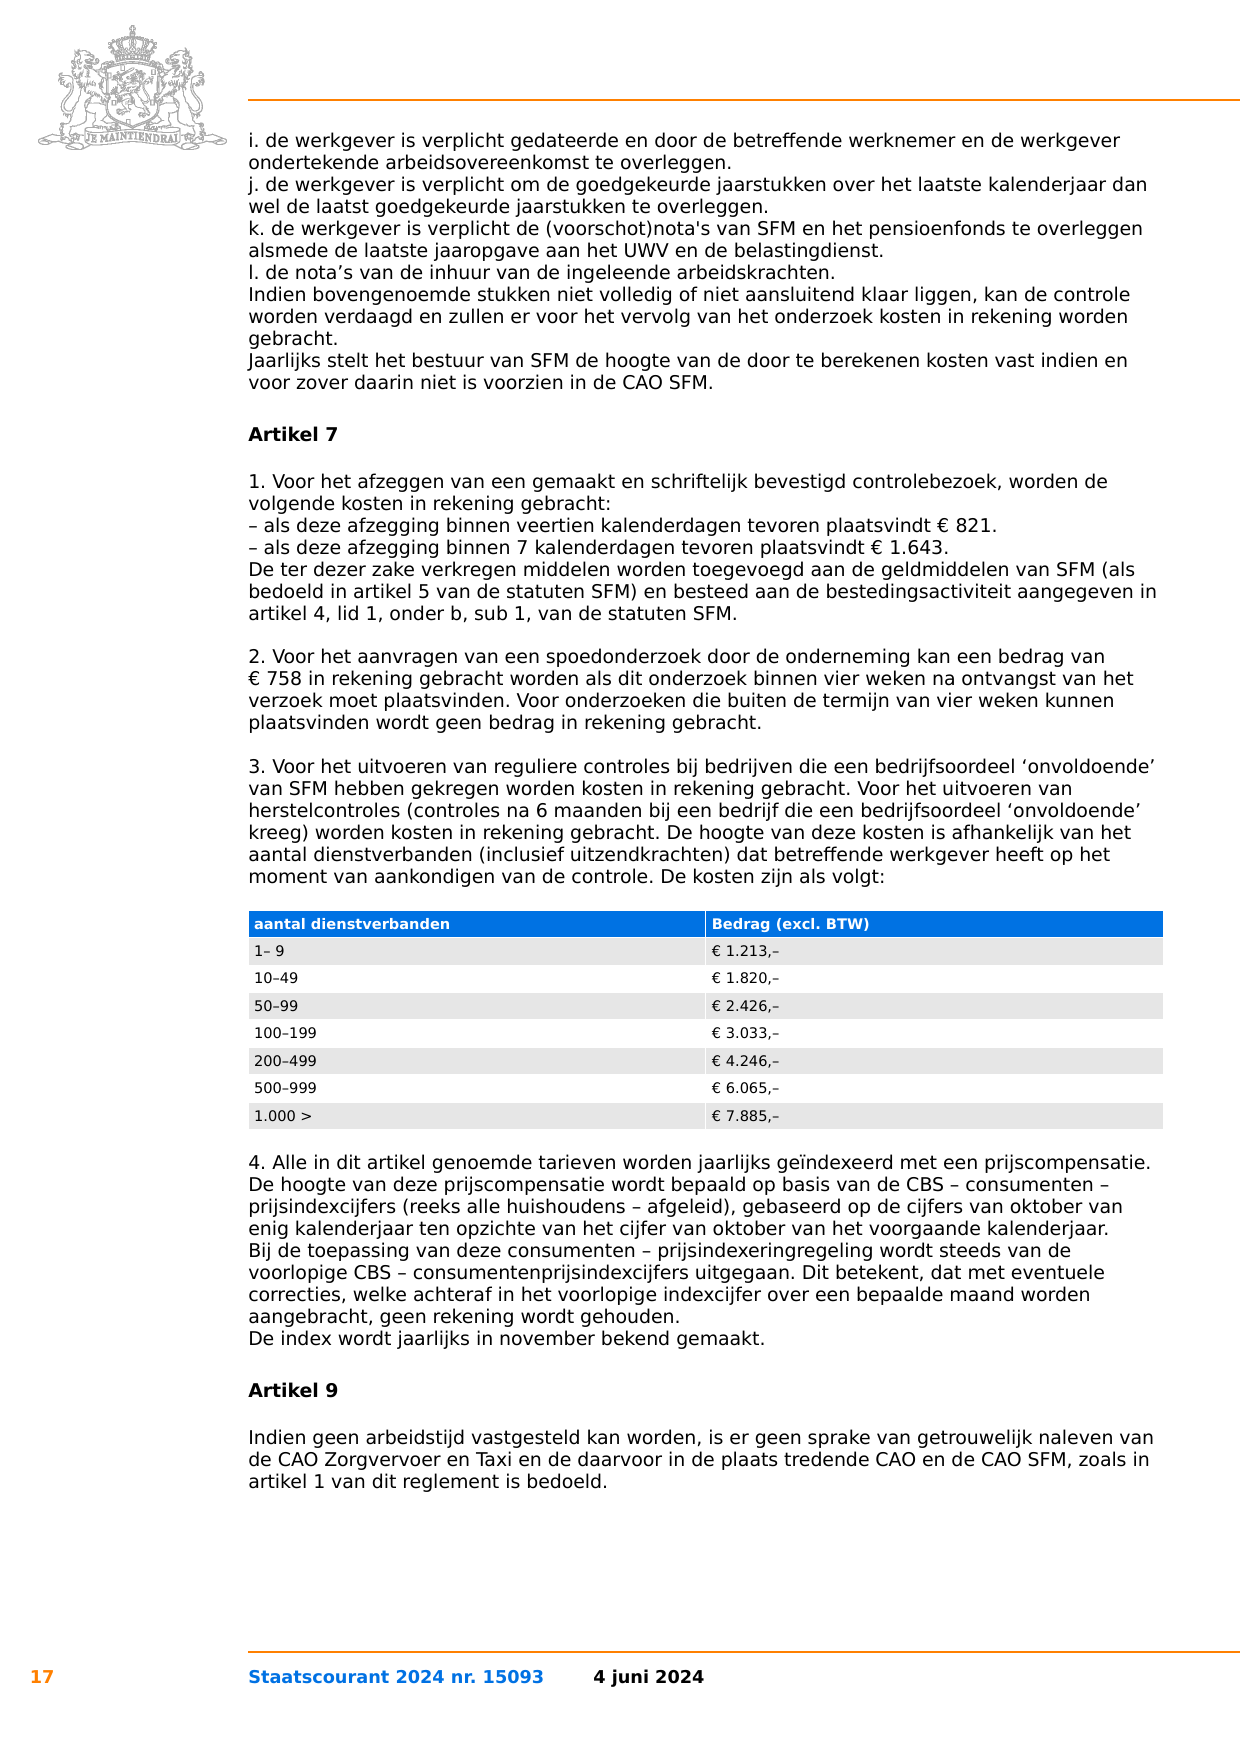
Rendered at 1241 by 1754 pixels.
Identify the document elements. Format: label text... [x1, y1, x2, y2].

table_cell 100–199 [249, 1021, 705, 1047]
text De ter dezer zake verkregen middelen worden toegevoegd aan de geldmiddelen van SFM (als bedoeld in artikel 5 van de statuten SFM) en besteed aan de bestedingsactiviteit aangegeven in artikel 4, lid 1, onder b, sub 1, van de statuten SFM. [248, 558, 1163, 624]
subtitle Artikel 9 [248, 1380, 1163, 1402]
subtitle Artikel 7 [248, 424, 1163, 446]
table_cell 1.000 > [249, 1103, 705, 1129]
table_cell € 6.065,– [706, 1075, 1163, 1102]
table_cell 10–49 [249, 966, 705, 992]
table_cell 200–499 [249, 1048, 705, 1074]
text 4. Alle in dit artikel genoemde tarieven worden jaarlijks geïndexeerd met een prijscompensatie. [248, 1152, 1163, 1174]
text k. de werkgever is verplicht de (voorschot)nota's van SFM en het pensioenfonds te overleggen alsmede de laatste jaaropgave aan het UWV en de belastingdienst. [248, 218, 1163, 262]
text Bij de toepassing van deze consumenten – prijsindexeringregeling wordt steeds van de voorlopige CBS – consumentenprijsindexcijfers uitgegaan. Dit betekent, dat met eventuele correcties, welke achteraf in het voorlopige indexcijfer over een bepaalde maand worden aangebracht, geen rekening wordt gehouden. [248, 1240, 1163, 1328]
text 3. Voor het uitvoeren van reguliere controles bij bedrijven die een bedrijfsoordeel ‘onvoldoende’ van SFM hebben gekregen worden kosten in rekening gebracht. Voor het uitvoeren van herstelcontroles (controles na 6 maanden bij een bedrijf die een bedrijfsoordeel ‘onvoldoende’ kreeg) worden kosten in rekening gebracht. De hoogte van deze kosten is afhankelijk van het aantal dienstverbanden (inclusief uitzendkrachten) dat betreffende werkgever heeft op het moment van aankondigen van de controle. De kosten zijn als volgt: [248, 756, 1163, 888]
text – als deze afzegging binnen veertien kalenderdagen tevoren plaatsvindt € 821. [248, 514, 1163, 537]
table_cell € 3.033,– [706, 1021, 1163, 1047]
table_cell € 1.820,– [706, 966, 1163, 992]
table_header aantal dienstverbanden [249, 911, 705, 937]
text Indien geen arbeidstijd vastgesteld kan worden, is er geen sprake van getrouwelijk naleven van de CAO Zorgvervoer en Taxi en de daarvoor in de plaats tredende CAO en de CAO SFM, zoals in artikel 1 van dit reglement is bedoeld. [248, 1427, 1163, 1493]
text Indien bovengenoemde stukken niet volledig of niet aansluitend klaar liggen, kan de controle worden verdaagd en zullen er voor het vervolg van het onderzoek kosten in rekening worden gebracht. [248, 284, 1163, 350]
text Jaarlijks stelt het bestuur van SFM de hoogte van de door te berekenen kosten vast indien en voor zover daarin niet is voorzien in de CAO SFM. [248, 350, 1163, 394]
text De index wordt jaarlijks in november bekend gemaakt. [248, 1328, 1163, 1350]
table_header Bedrag (excl. BTW) [706, 911, 1163, 937]
text l. de nota’s van de inhuur van de ingeleende arbeidskrachten. [248, 262, 1163, 284]
table_cell € 7.885,– [706, 1103, 1163, 1129]
text De hoogte van deze prijscompensatie wordt bepaald op basis van de CBS – consumenten – prijsindexcijfers (reeks alle huishoudens – afgeleid), gebaseerd op de cijfers van oktober van enig kalenderjaar ten opzichte van het cijfer van oktober van het voorgaande kalenderjaar. [248, 1174, 1163, 1240]
text j. de werkgever is verplicht om de goedgekeurde jaarstukken over het laatste kalenderjaar dan wel de laatst goedgekeurde jaarstukken te overleggen. [248, 174, 1163, 218]
table_cell € 4.246,– [706, 1048, 1163, 1074]
table_cell 50–99 [249, 993, 705, 1019]
text i. de werkgever is verplicht gedateerde en door de betreffende werknemer en de werkgever ondertekende arbeidsovereenkomst te overleggen. [248, 130, 1163, 174]
text 1. Voor het afzeggen van een gemaakt en schriftelijk bevestigd controlebezoek, worden de volgende kosten in rekening gebracht: [248, 471, 1163, 514]
table_cell € 1.213,– [706, 938, 1163, 965]
text – als deze afzegging binnen 7 kalenderdagen tevoren plaatsvindt € 1.643. [248, 537, 1163, 558]
table_cell 500–999 [249, 1075, 705, 1102]
text 2. Voor het aanvragen van een spoedonderzoek door de onderneming kan een bedrag van € 758 in rekening gebracht worden als dit onderzoek binnen vier weken na ontvangst van het verzoek moet plaatsvinden. Voor onderzoeken die buiten de termijn van vier weken kunnen plaatsvinden wordt geen bedrag in rekening gebracht. [248, 646, 1163, 734]
table_cell € 2.426,– [706, 993, 1163, 1019]
picture [38, 25, 227, 150]
table_cell 1– 9 [249, 938, 705, 965]
